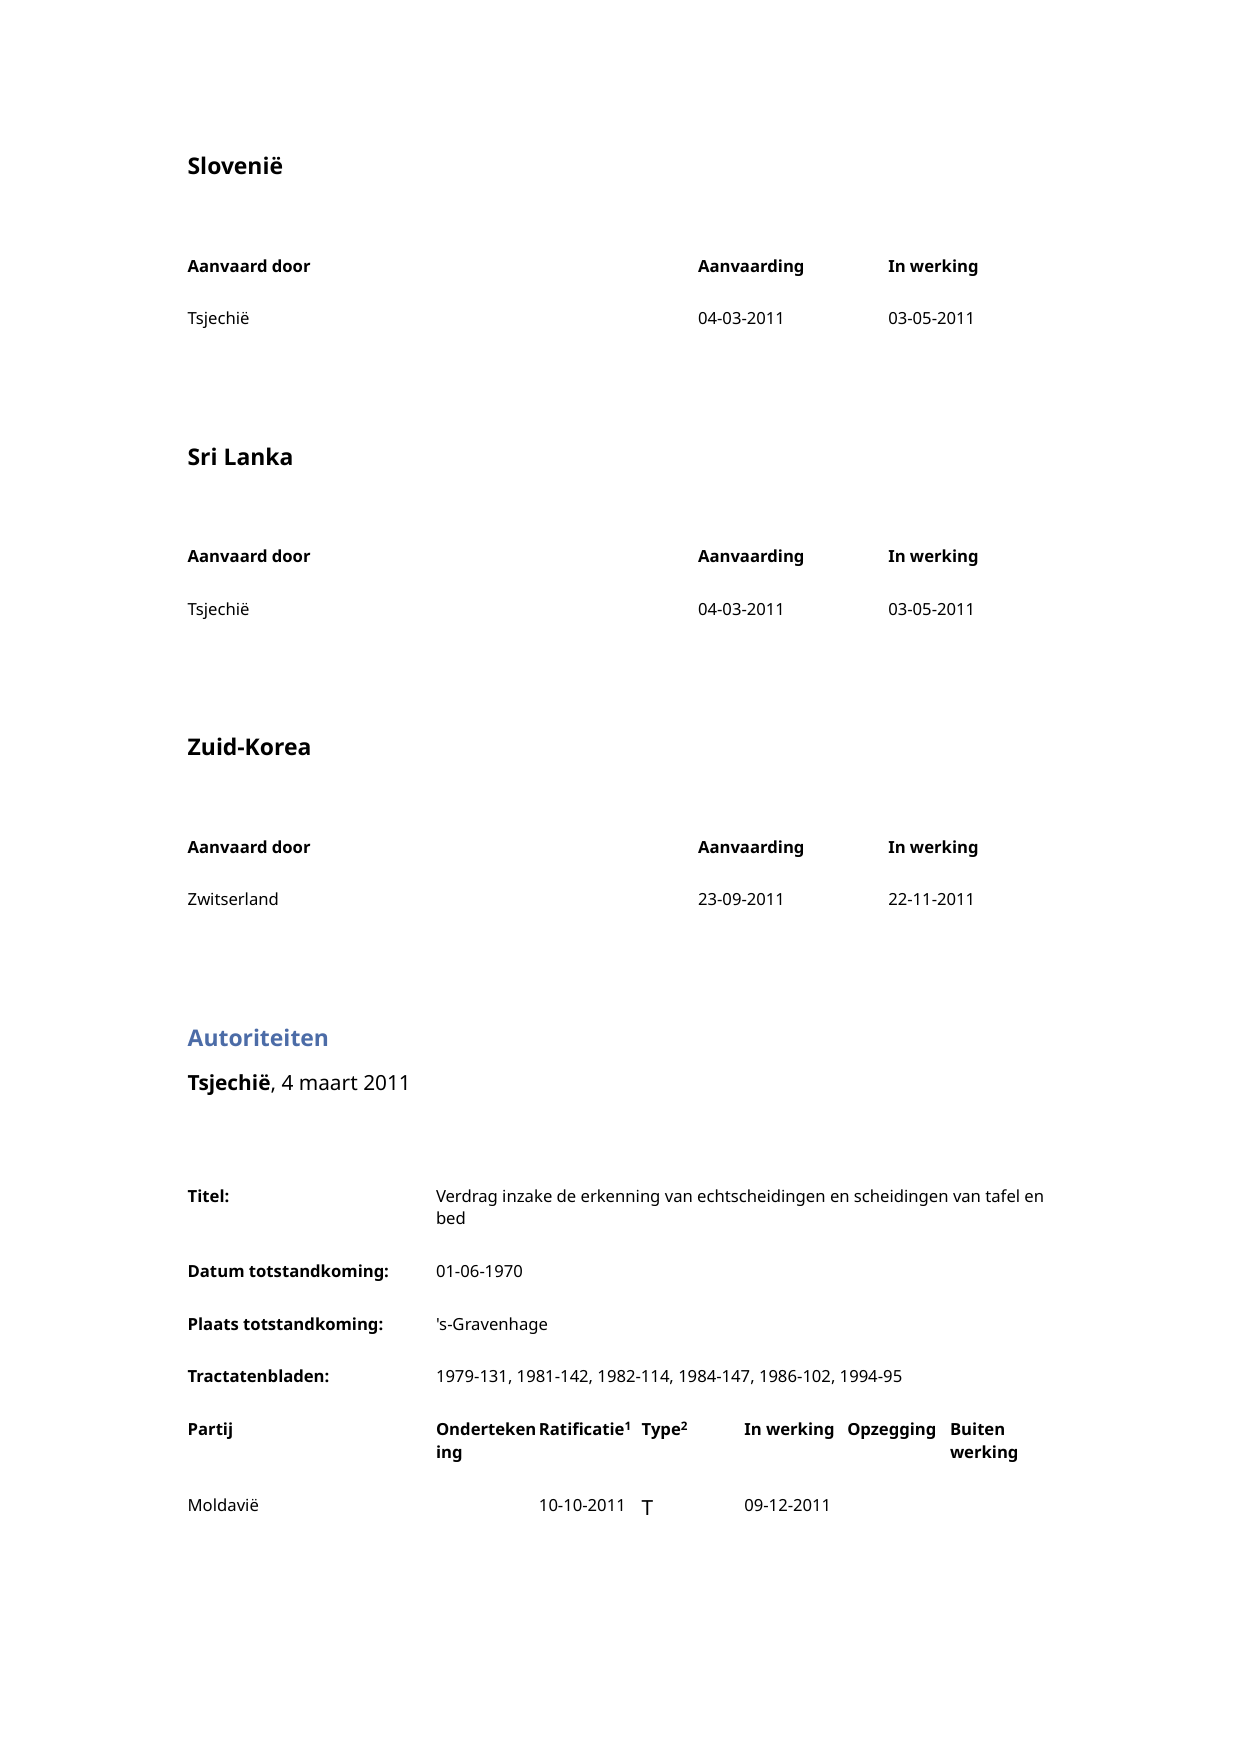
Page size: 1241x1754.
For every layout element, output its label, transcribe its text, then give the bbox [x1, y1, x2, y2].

table_cell Partij [188, 1418, 436, 1493]
table_header Aanvaard door [188, 254, 698, 307]
table_cell 22-11-2011 [888, 888, 1053, 941]
table_cell Plaats totstandkoming: [188, 1312, 436, 1365]
subtitle Sri Lanka [187, 441, 1053, 472]
table_header Aanvaarding [698, 254, 888, 307]
text Tsjechië, 4 maart 2011 [187, 1068, 1053, 1096]
table_cell Opzegging [847, 1418, 950, 1493]
table_cell 's-Gravenhage [436, 1312, 1053, 1365]
table_cell 23-09-2011 [698, 888, 888, 941]
subtitle Zuid-Korea [187, 731, 1053, 762]
table_header Titel: [188, 1184, 436, 1259]
table_header Verdrag inzake de erkenning van echtscheidingen en scheidingen van tafel en bed [436, 1184, 1053, 1259]
table_cell 01-06-1970 [436, 1260, 1053, 1312]
table_header Aanvaard door [188, 835, 698, 888]
table_cell [436, 1493, 539, 1552]
table_cell Tsjechië [188, 598, 698, 650]
table_cell 10-10-2011 [539, 1493, 641, 1552]
table_cell 09-12-2011 [744, 1493, 847, 1552]
table_cell Zwitserland [188, 888, 698, 941]
table_cell In werking [744, 1418, 847, 1493]
subtitle Slovenië [187, 150, 1053, 181]
table_header In werking [888, 835, 1053, 888]
table_cell Moldavië [188, 1493, 436, 1552]
table_cell 04-03-2011 [698, 598, 888, 650]
table_header In werking [888, 254, 1053, 307]
table_cell Buiten werking [950, 1418, 1053, 1493]
table_header Aanvaarding [698, 545, 888, 597]
table_cell Datum totstandkoming: [188, 1260, 436, 1312]
table_cell Tsjechië [188, 307, 698, 359]
table_cell [950, 1493, 1053, 1552]
table_cell 03-05-2011 [888, 307, 1053, 359]
table_header Aanvaarding [698, 835, 888, 888]
table_cell Type2 [641, 1418, 744, 1493]
table_cell 03-05-2011 [888, 598, 1053, 650]
table_header Aanvaard door [188, 545, 698, 597]
table_cell Ratificatie1 [539, 1418, 641, 1493]
table_cell 1979-131, 1981-142, 1982-114, 1984-147, 1986-102, 1994-95 [436, 1365, 1053, 1418]
table_cell Ondertekening [436, 1418, 539, 1493]
subtitle Autoriteiten [187, 1022, 1053, 1053]
table_header In werking [888, 545, 1053, 597]
table_cell [847, 1493, 950, 1552]
table_cell 04-03-2011 [698, 307, 888, 359]
table_cell T [641, 1493, 744, 1552]
table_cell Tractatenbladen: [188, 1365, 436, 1418]
